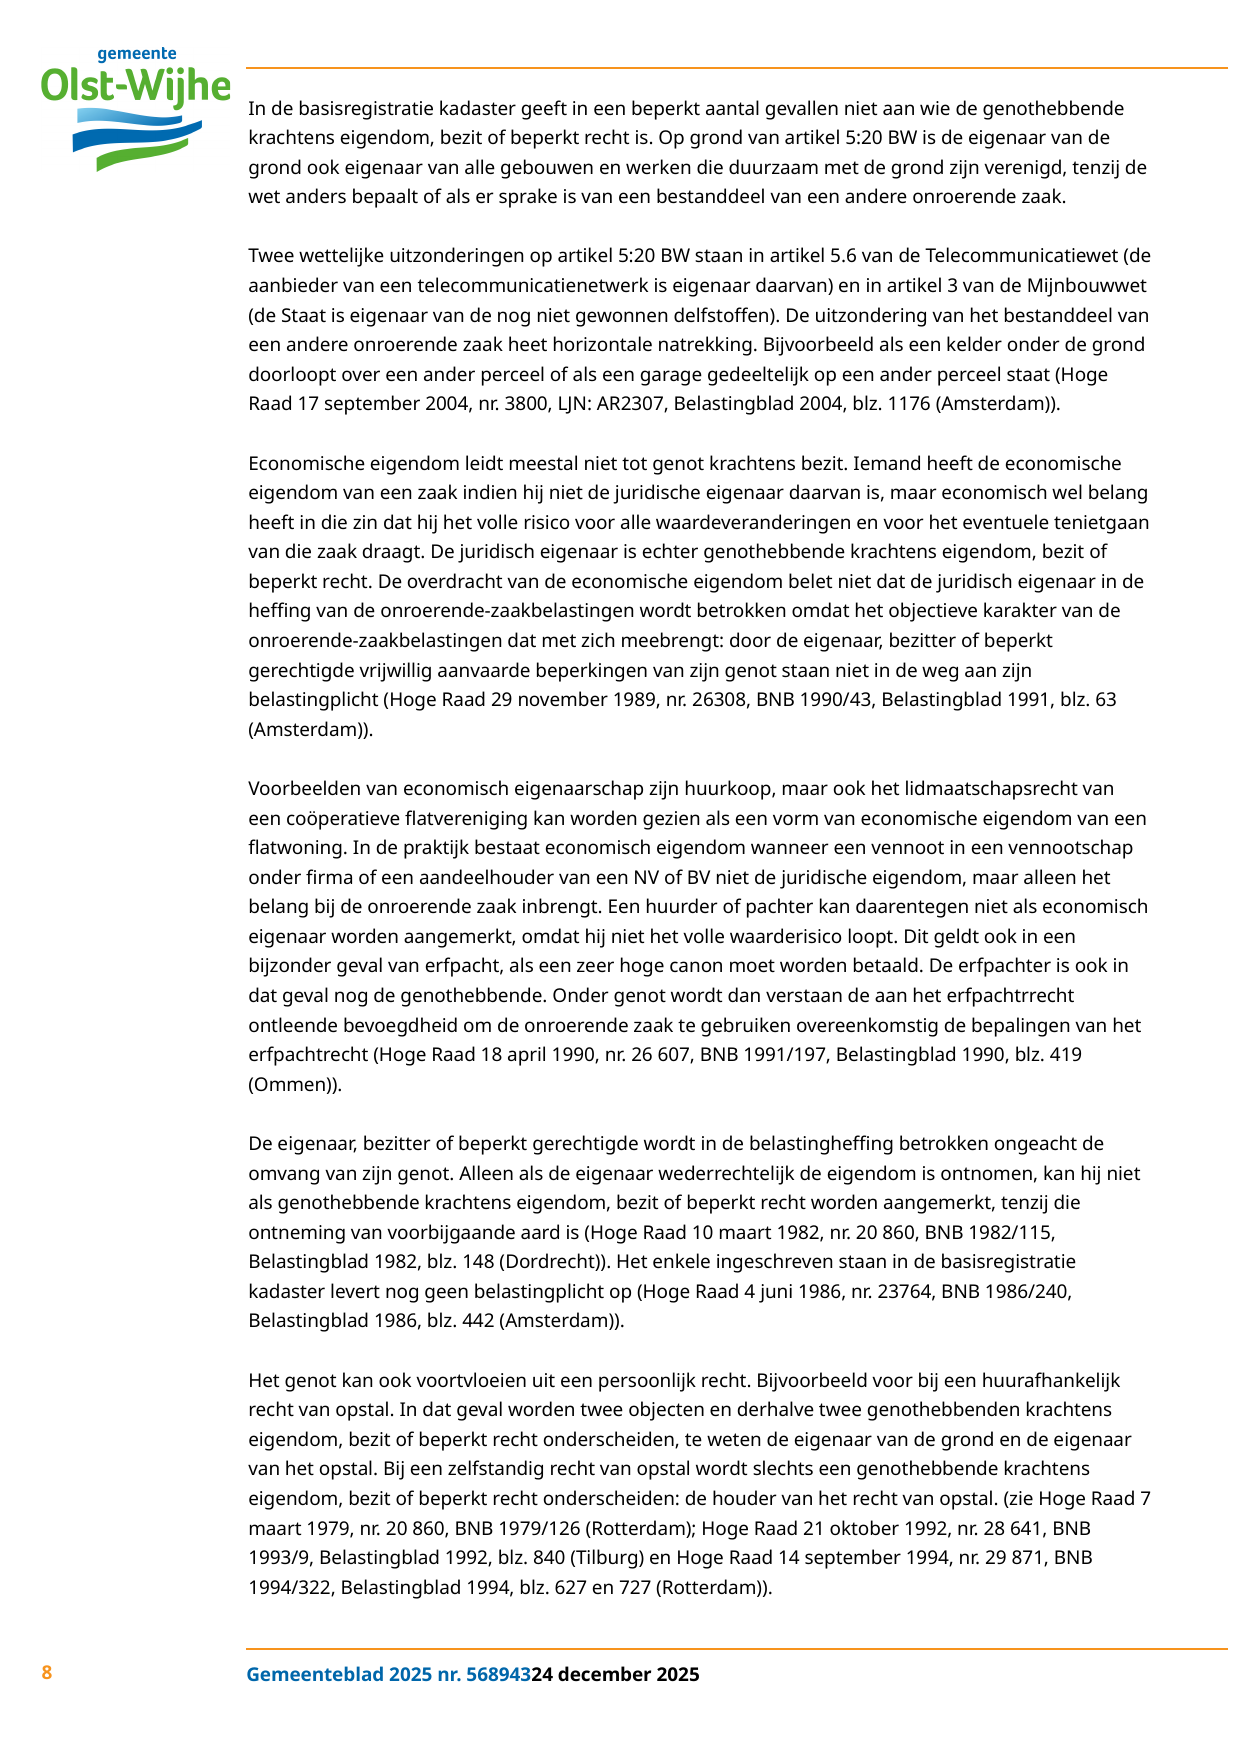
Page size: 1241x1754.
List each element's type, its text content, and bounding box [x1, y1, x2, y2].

picture [41, 47, 231, 172]
text Voorbeelden van economisch eigenaarschap zijn huurkoop, maar ook het lidmaatschapsrecht van een coöperatieve flatvereniging kan worden gezien als een vorm van economische eigendom van een flatwoning. In de praktijk bestaat economisch eigendom wanneer een vennoot in een vennootschap onder firma of een aandeelhouder van een NV of BV niet de juridische eigendom, maar alleen het belang bij de onroerende zaak inbrengt. Een huurder of pachter kan daarentegen niet als economisch eigenaar worden aangemerkt, omdat hij niet het volle waarderisico loopt. Dit geldt ook in een bijzonder geval van erfpacht, als een zeer hoge canon moet worden betaald. De erfpachter is ook in dat geval nog de genothebbende. Onder genot wordt dan verstaan de aan het erfpachtrrecht ontleende bevoegdheid om de onroerende zaak te gebruiken overeenkomstig de bepalingen van het erfpachtrecht (Hoge Raad 18 april 1990, nr. 26 607, BNB 1991/197, Belastingblad 1990, blz. 419 (Ommen)). [248, 775, 1152, 1097]
text Economische eigendom leidt meestal niet tot genot krachtens bezit. Iemand heeft de economische eigendom van een zaak indien hij niet de juridische eigenaar daarvan is, maar economisch wel belang heeft in die zin dat hij het volle risico voor alle waardeveranderingen en voor het eventuele tenietgaan van die zaak draagt. De juridisch eigenaar is echter genothebbende krachtens eigendom, bezit of beperkt recht. De overdracht van de economische eigendom belet niet dat de juridisch eigenaar in de heffing van de onroerende-zaakbelastingen wordt betrokken omdat het objectieve karakter van de onroerende-zaakbelastingen dat met zich meebrengt: door de eigenaar, bezitter of beperkt gerechtigde vrijwillig aanvaarde beperkingen van zijn genot staan niet in de weg aan zijn belastingplicht (Hoge Raad 29 november 1989, nr. 26308, BNB 1990/43, Belastingblad 1991, blz. 63 (Amsterdam)). [248, 450, 1152, 742]
text De eigenaar, bezitter of beperkt gerechtigde wordt in de belastingheffing betrokken ongeacht de omvang van zijn genot. Alleen als de eigenaar wederrechtelijk de eigendom is ontnomen, kan hij niet als genothebbende krachtens eigendom, bezit of beperkt recht worden aangemerkt, tenzij die ontneming van voorbijgaande aard is (Hoge Raad 10 maart 1982, nr. 20 860, BNB 1982/115, Belastingblad 1982, blz. 148 (Dordrecht)). Het enkele ingeschreven staan in de basisregistratie kadaster levert nog geen belastingplicht op (Hoge Raad 4 juni 1986, nr. 23764, BNB 1986/240, Belastingblad 1986, blz. 442 (Amsterdam)). [248, 1130, 1152, 1333]
text In de basisregistratie kadaster geeft in een beperkt aantal gevallen niet aan wie de genothebbende krachtens eigendom, bezit of beperkt recht is. Op grond van artikel 5:20 BW is de eigenaar van de grond ook eigenaar van alle gebouwen en werken die duurzaam met de grond zijn verenigd, tenzij de wet anders bepaalt of als er sprake is van een bestanddeel van een andere onroerende zaak. [248, 95, 1152, 209]
text Het genot kan ook voortvloeien uit een persoonlijk recht. Bijvoorbeeld voor bij een huurafhankelijk recht van opstal. In dat geval worden twee objecten en derhalve twee genothebbenden krachtens eigendom, bezit of beperkt recht onderscheiden, te weten de eigenaar van de grond en de eigenaar van het opstal. Bij een zelfstandig recht van opstal wordt slechts een genothebbende krachtens eigendom, bezit of beperkt recht onderscheiden: de houder van het recht van opstal. (zie Hoge Raad 7 maart 1979, nr. 20 860, BNB 1979/126 (Rotterdam); Hoge Raad 21 oktober 1992, nr. 28 641, BNB 1993/9, Belastingblad 1992, blz. 840 (Tilburg) en Hoge Raad 14 september 1994, nr. 29 871, BNB 1994/322, Belastingblad 1994, blz. 627 en 727 (Rotterdam)). [248, 1367, 1152, 1600]
text Twee wettelijke uitzonderingen op artikel 5:20 BW staan in artikel 5.6 van de Telecommunicatiewet (de aanbieder van een telecommunicatienetwerk is eigenaar daarvan) en in artikel 3 van de Mijnbouwwet (de Staat is eigenaar van de nog niet gewonnen delfstoffen). De uitzondering van het bestanddeel van een andere onroerende zaak heet horizontale natrekking. Bijvoorbeeld als een kelder onder de grond doorloopt over een ander perceel of als een garage gedeeltelijk op een ander perceel staat (Hoge Raad 17 september 2004, nr. 3800, LJN: AR2307, Belastingblad 2004, blz. 1176 (Amsterdam)). [248, 243, 1152, 416]
